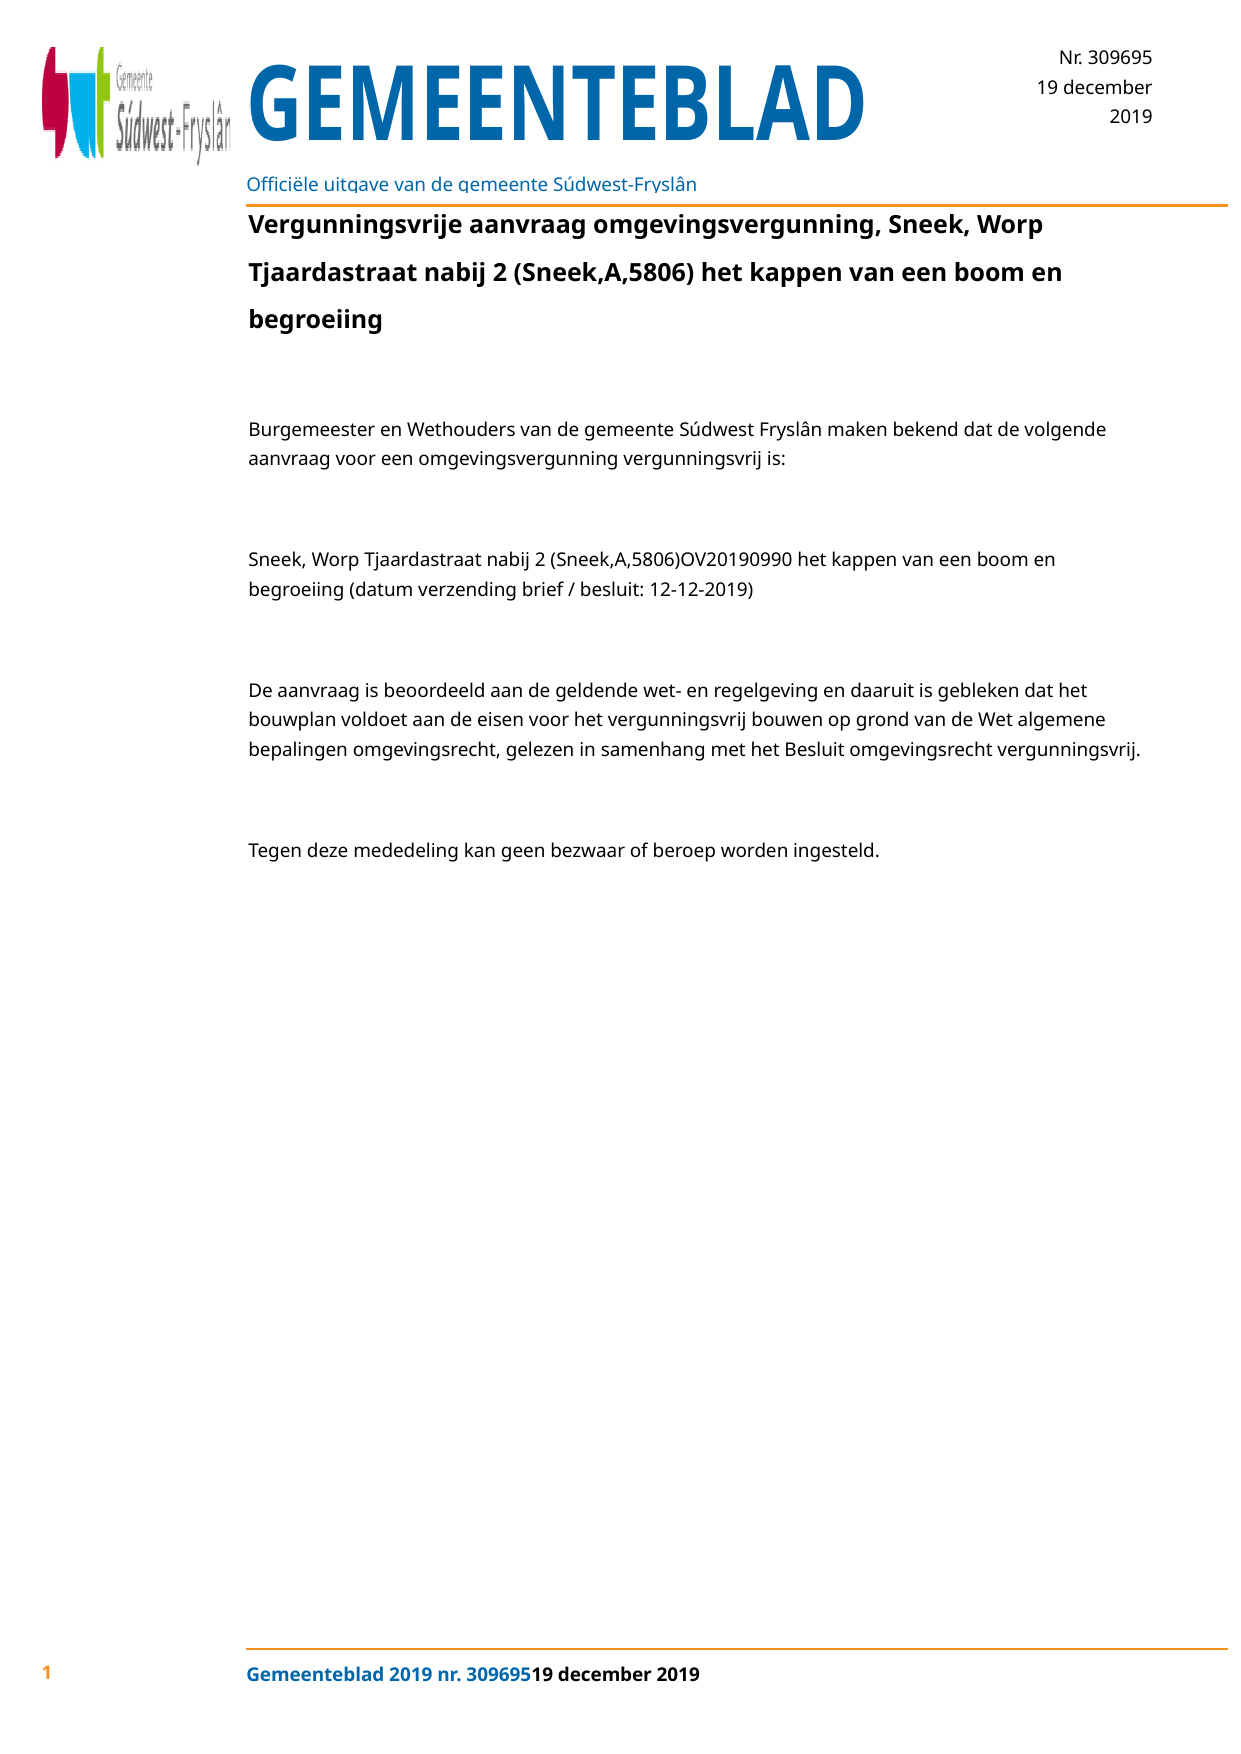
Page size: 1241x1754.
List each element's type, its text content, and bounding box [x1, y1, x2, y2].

picture [41, 47, 231, 172]
text Sneek, Worp Tjaardastraat nabij 2 (Sneek,A,5806)OV20190990 het kappen van een boom en begroeiing (datum verzending brief / besluit: 12-12-2019) [248, 546, 1152, 602]
text Tegen deze mededeling kan geen bezwaar of beroep worden ingesteld. [248, 837, 1152, 862]
text De aanvraag is beoordeeld aan de geldende wet- en regelgeving en daaruit is gebleken dat het bouwplan voldoet aan de eisen voor het vergunningsvrij bouwen op grond van de Wet algemene bepalingen omgevingsrecht, gelezen in samenhang met het Besluit omgevingsrecht vergunningsvrij. [248, 677, 1152, 762]
text Vergunningsvrije aanvraag omgevingsvergunning, Sneek, Worp Tjaardastraat nabij 2 (Sneek,A,5806) het kappen van een boom en begroeiing [248, 207, 1152, 336]
text Burgemeester en Wethouders van de gemeente Súdwest Fryslân maken bekend dat de volgende aanvraag voor een omgevingsvergunning vergunningsvrij is: [248, 416, 1152, 471]
